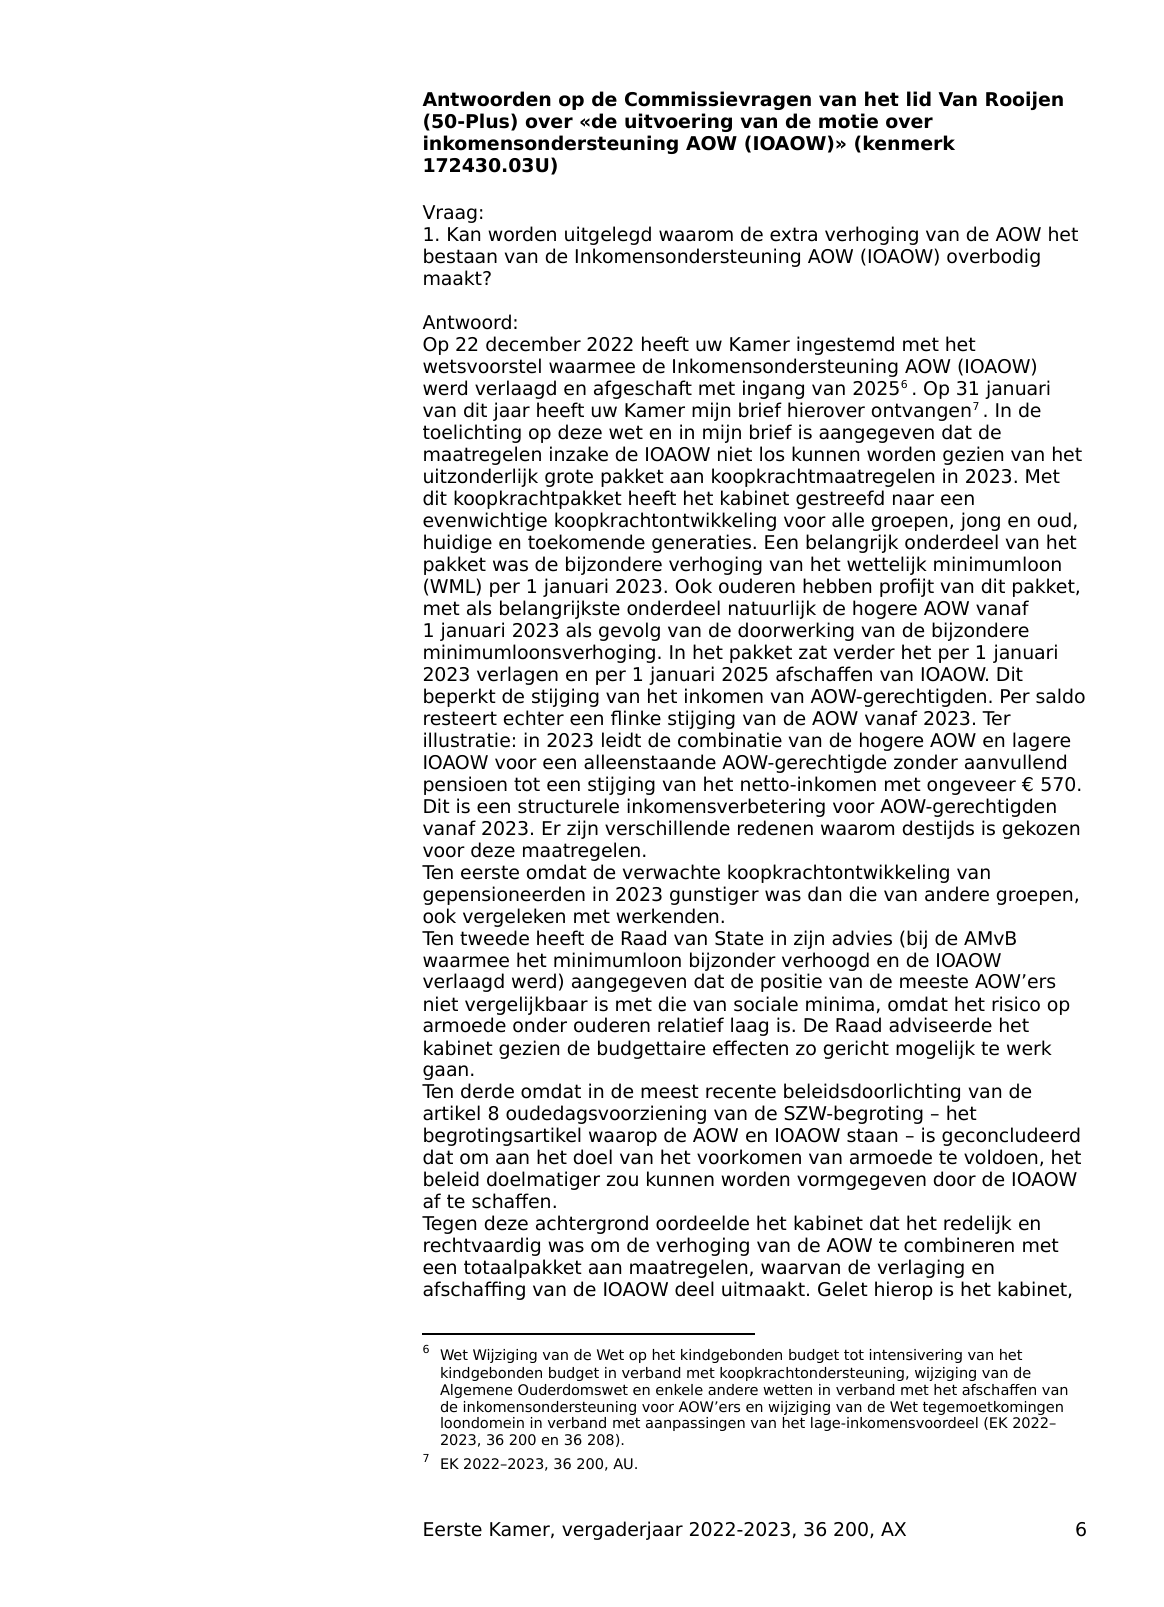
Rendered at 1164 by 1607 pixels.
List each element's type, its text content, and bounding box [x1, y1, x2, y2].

text Ten eerste omdat de verwachte koopkrachtontwikkeling van gepensioneerden in 2023 gunstiger was dan die van andere groepen, ook vergeleken met werkenden. [422, 862, 1087, 927]
text Vraag: [422, 202, 1087, 224]
text 1. Kan worden uitgelegd waarom de extra verhoging van de AOW het bestaan van de Inkomensondersteuning AOW (IOAOW) overbodig maakt? [422, 224, 1087, 290]
text Op 22 december 2022 heeft uw Kamer ingestemd met het wetsvoorstel waarmee de Inkomensondersteuning AOW (IOAOW) werd verlaagd en afgeschaft met ingang van 2025. Op 31 januari van dit jaar heeft uw Kamer mijn brief hierover ontvangen. In de toelichting op deze wet en in mijn brief is aangegeven dat de maatregelen inzake de IOAOW niet los kunnen worden gezien van het uitzonderlijk grote pakket aan koopkrachtmaatregelen in 2023. Met dit koopkrachtpakket heeft het kabinet gestreefd naar een evenwichtige koopkrachtontwikkeling voor alle groepen, jong en oud, huidige en toekomende generaties. Een belangrijk onderdeel van het pakket was de bijzondere verhoging van het wettelijk minimumloon (WML) per 1 januari 2023. Ook ouderen hebben profijt van dit pakket, met als belangrijkste onderdeel natuurlijk de hogere AOW vanaf 1 januari 2023 als gevolg van de doorwerking van de bijzondere minimumloonsverhoging. In het pakket zat verder het per 1 januari 2023 verlagen en per 1 januari 2025 afschaffen van IOAOW. Dit beperkt de stijging van het inkomen van AOW-gerechtigden. Per saldo resteert echter een flinke stijging van de AOW vanaf 2023. Ter illustratie: in 2023 leidt de combinatie van de hogere AOW en lagere IOAOW voor een alleenstaande AOW-gerechtigde zonder aanvullend pensioen tot een stijging van het netto-inkomen met ongeveer € 570. Dit is een structurele inkomensverbetering voor AOW-gerechtigden vanaf 2023. Er zijn verschillende redenen waarom destijds is gekozen voor deze maatregelen. [422, 334, 1087, 862]
text Ten derde omdat in de meest recente beleidsdoorlichting van de artikel 8 oudedagsvoorziening van de SZW-begroting – het begrotingsartikel waarop de AOW en IOAOW staan – is geconcludeerd dat om aan het doel van het voorkomen van armoede te voldoen, het beleid doelmatiger zou kunnen worden vormgegeven door de IOAOW af te schaffen. [422, 1081, 1087, 1213]
subtitle Antwoorden op de Commissievragen van het lid Van Rooijen (50-Plus) over «de uitvoering van de motie over inkomensondersteuning AOW (IOAOW)» (kenmerk 172430.03U) [422, 89, 1087, 177]
text Antwoord: [422, 312, 1087, 334]
text Wet Wijziging van de Wet op het kindgebonden budget tot intensivering van het kindgebonden budget in verband met koopkrachtondersteuning, wijziging van de Algemene Ouderdomswet en enkele andere wetten in verband met het afschaffen van de inkomensondersteuning voor AOW’ers en wijziging van de Wet tegemoetkomingen loondomein in verband met aanpassingen van het lage-inkomensvoordeel (EK 2022–2023, 36 200 en 36 208). [422, 1343, 1087, 1449]
text Tegen deze achtergrond oordeelde het kabinet dat het redelijk en rechtvaardig was om de verhoging van de AOW te combineren met een totaalpakket aan maatregelen, waarvan de verlaging en afschaffing van de IOAOW deel uitmaakt. Gelet hierop is het kabinet, [422, 1213, 1087, 1301]
text EK 2022–2023, 36 200, AU. [422, 1452, 1087, 1474]
text Ten tweede heeft de Raad van State in zijn advies (bij de AMvB waarmee het minimumloon bijzonder verhoogd en de IOAOW verlaagd werd) aangegeven dat de positie van de meeste AOW’ers niet vergelijkbaar is met die van sociale minima, omdat het risico op armoede onder ouderen relatief laag is. De Raad adviseerde het kabinet gezien de budgettaire effecten zo gericht mogelijk te werk gaan. [422, 927, 1087, 1081]
